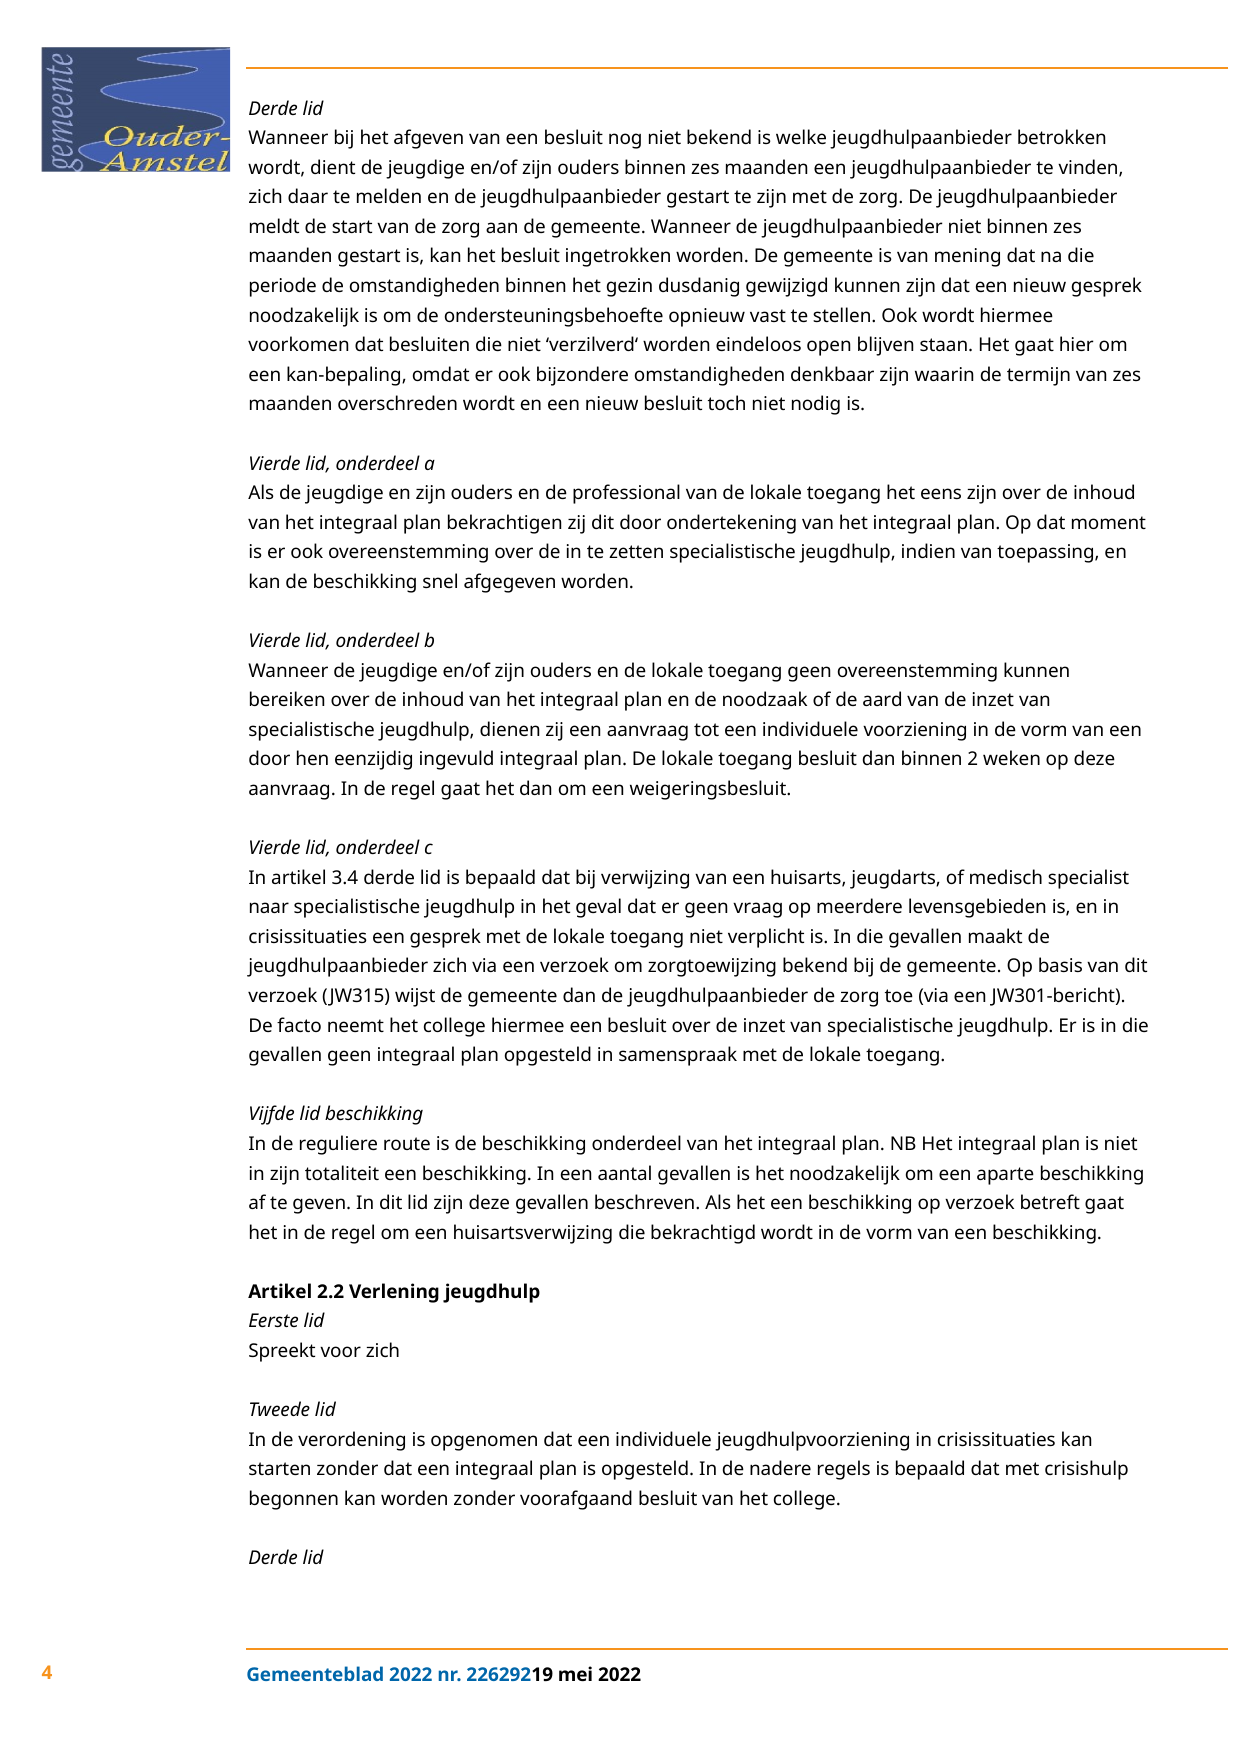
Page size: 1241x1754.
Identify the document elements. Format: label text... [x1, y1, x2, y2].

text In de verordening is opgenomen dat een individuele jeugdhulpvoorziening in crisissituaties kan starten zonder dat een integraal plan is opgesteld. In de nadere regels is bepaald dat met crisishulp begonnen kan worden zonder voorafgaand besluit van het college. [248, 1426, 1152, 1511]
picture [41, 47, 231, 172]
text Vierde lid, onderdeel b [248, 627, 1152, 653]
text Vijfde lid beschikking [248, 1101, 1152, 1126]
text Vierde lid, onderdeel c [248, 834, 1152, 860]
text Derde lid [248, 95, 1152, 121]
text In de reguliere route is de beschikking onderdeel van het integraal plan. NB Het integraal plan is niet in zijn totaliteit een beschikking. In een aantal gevallen is het noodzakelijk om een aparte beschikking af te geven. In dit lid zijn deze gevallen beschreven. Als het een beschikking op verzoek betreft gaat het in de regel om een huisartsverwijzing die bekrachtigd wordt in de vorm van een beschikking. [248, 1130, 1152, 1245]
text Spreekt voor zich [248, 1337, 1152, 1363]
text Tweede lid [248, 1396, 1152, 1422]
text Wanneer bij het afgeven van een besluit nog niet bekend is welke jeugdhulpaanbieder betrokken wordt, dient de jeugdige en/of zijn ouders binnen zes maanden een jeugdhulpaanbieder te vinden, zich daar te melden en de jeugdhulpaanbieder gestart te zijn met de zorg. De jeugdhulpaanbieder meldt de start van de zorg aan de gemeente. Wanneer de jeugdhulpaanbieder niet binnen zes maanden gestart is, kan het besluit ingetrokken worden. De gemeente is van mening dat na die periode de omstandigheden binnen het gezin dusdanig gewijzigd kunnen zijn dat een nieuw gesprek noodzakelijk is om de ondersteuningsbehoefte opnieuw vast te stellen. Ook wordt hiermee voorkomen dat besluiten die niet ‘verzilverd‘ worden eindeloos open blijven staan. Het gaat hier om een kan-bepaling, omdat er ook bijzondere omstandigheden denkbaar zijn waarin de termijn van zes maanden overschreden wordt en een nieuw besluit toch niet nodig is. [248, 124, 1152, 416]
text Eerste lid [248, 1308, 1152, 1333]
text In artikel 3.4 derde lid is bepaald dat bij verwijzing van een huisarts, jeugdarts, of medisch specialist naar specialistische jeugdhulp in het geval dat er geen vraag op meerdere levensgebieden is, en in crisissituaties een gesprek met de lokale toegang niet verplicht is. In die gevallen maakt de jeugdhulpaanbieder zich via een verzoek om zorgtoewijzing bekend bij de gemeente. Op basis van dit verzoek (JW315) wijst de gemeente dan de jeugdhulpaanbieder de zorg toe (via een JW301-bericht). De facto neemt het college hiermee een besluit over de inzet van specialistische jeugdhulp. Er is in die gevallen geen integraal plan opgesteld in samenspraak met de lokale toegang. [248, 864, 1152, 1067]
text Als de jeugdige en zijn ouders en de professional van de lokale toegang het eens zijn over de inhoud van het integraal plan bekrachtigen zij dit door ondertekening van het integraal plan. Op dat moment is er ook overeenstemming over de in te zetten specialistische jeugdhulp, indien van toepassing, en kan de beschikking snel afgegeven worden. [248, 479, 1152, 594]
text Derde lid [248, 1544, 1152, 1570]
text Wanneer de jeugdige en/of zijn ouders en de lokale toegang geen overeenstemming kunnen bereiken over de inhoud van het integraal plan en de noodzaak of de aard van de inzet van specialistische jeugdhulp, dienen zij een aanvraag tot een individuele voorziening in de vorm van een door hen eenzijdig ingevuld integraal plan. De lokale toegang besluit dan binnen 2 weken op deze aanvraag. In de regel gaat het dan om een weigeringsbesluit. [248, 657, 1152, 801]
text Artikel 2.2 Verlening jeugdhulp [248, 1278, 1152, 1304]
text Vierde lid, onderdeel a [248, 450, 1152, 476]
